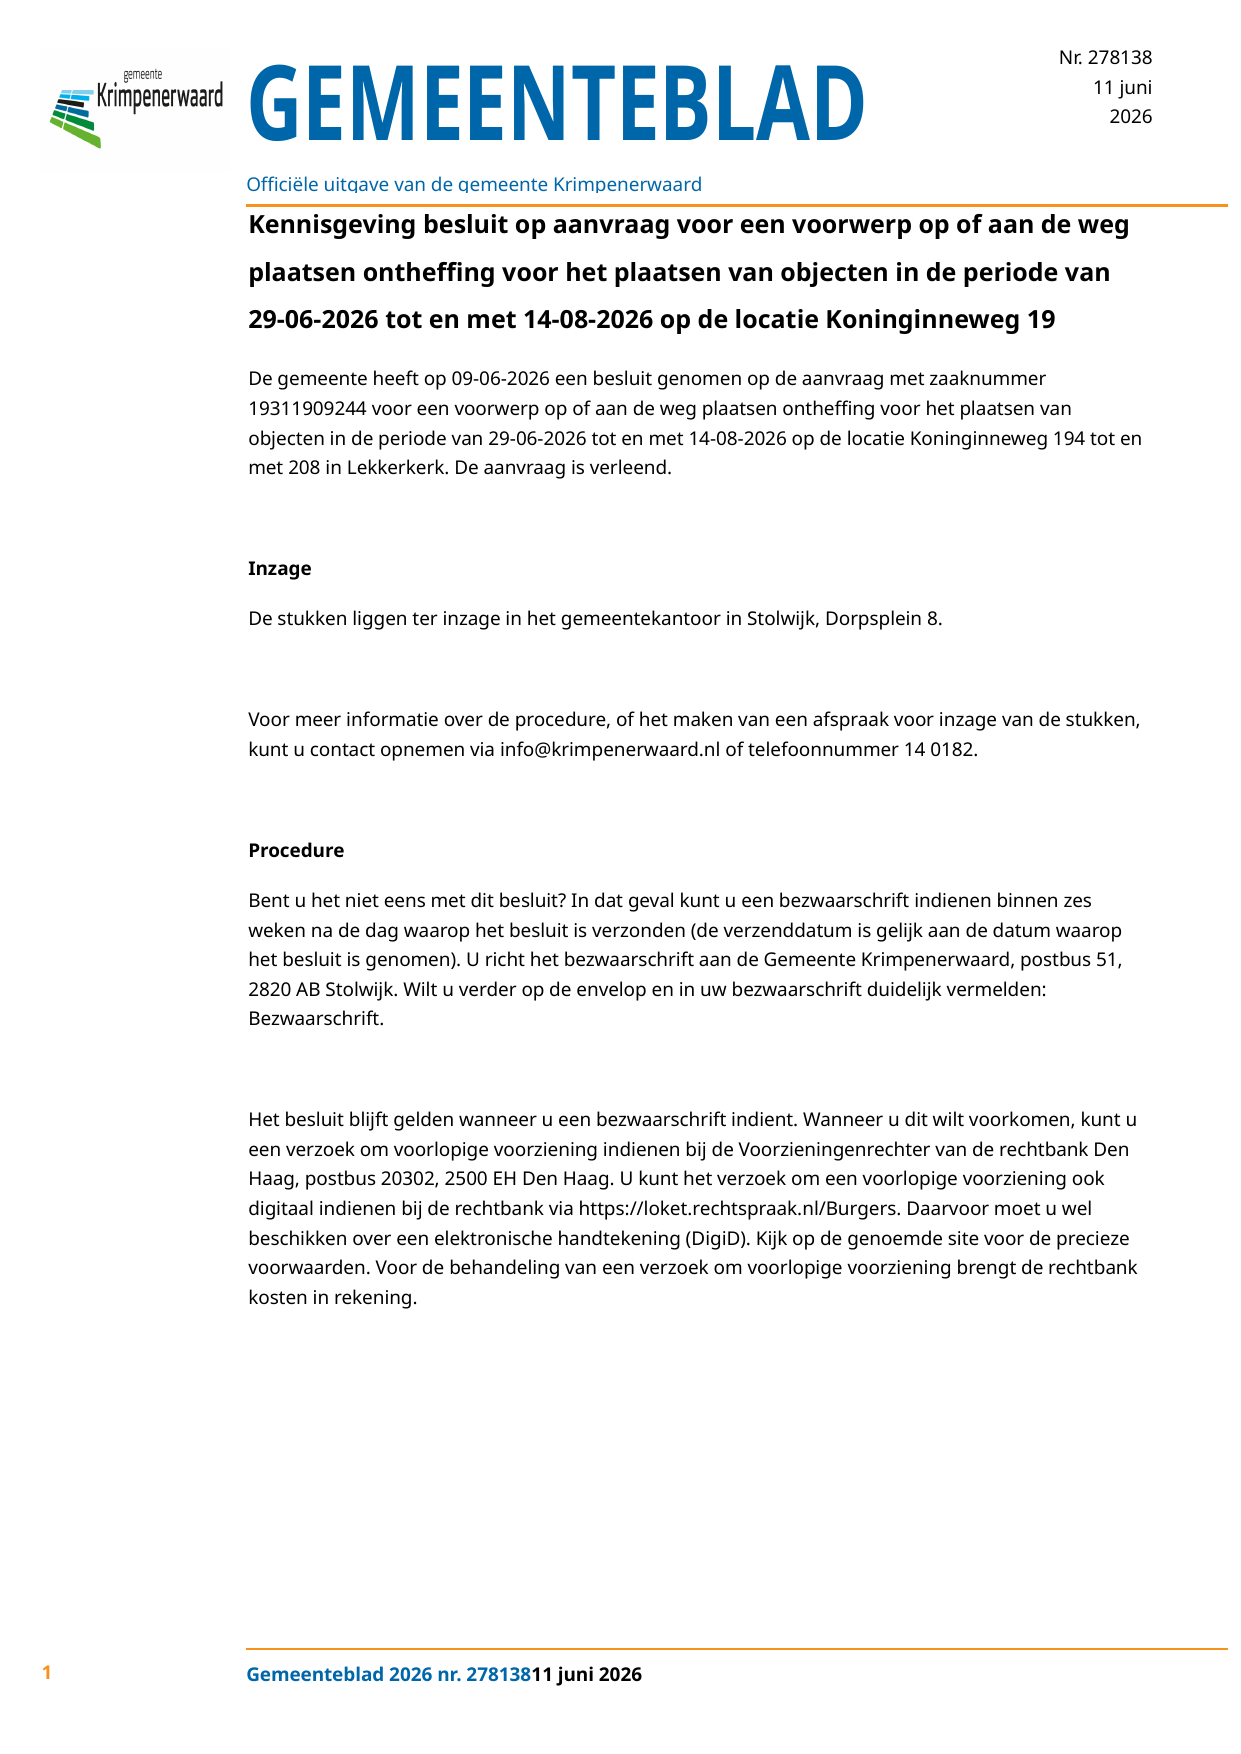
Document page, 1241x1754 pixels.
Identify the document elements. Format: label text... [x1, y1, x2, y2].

text Het besluit blijft gelden wanneer u een bezwaarschrift indient. Wanneer u dit wilt voorkomen, kunt u een verzoek om voorlopige voorziening indienen bij de Voorzieningenrechter van de rechtbank Den Haag, postbus 20302, 2500 EH Den Haag. U kunt het verzoek om een voorlopige voorziening ook digitaal indienen bij de rechtbank via https://loket.rechtspraak.nl/Burgers. Daarvoor moet u wel beschikken over een elektronische handtekening (DigiD). Kijk op de genoemde site voor de precieze voorwaarden. Voor de behandeling van een verzoek om voorlopige voorziening brengt de rechtbank kosten in rekening. [248, 1106, 1152, 1309]
text Bent u het niet eens met dit besluit? In dat geval kunt u een bezwaarschrift indienen binnen zes weken na de dag waarop het besluit is verzonden (de verzenddatum is gelijk aan de datum waarop het besluit is genomen). U richt het bezwaarschrift aan de Gemeente Krimpenerwaard, postbus 51, 2820 AB Stolwijk. Wilt u verder op de envelop en in uw bezwaarschrift duidelijk vermelden: Bezwaarschrift. [248, 887, 1152, 1031]
picture [41, 47, 231, 172]
text Inzage [248, 555, 1152, 581]
text De stukken liggen ter inzage in het gemeentekantoor in Stolwijk, Dorpsplein 8. [248, 606, 1152, 631]
text De gemeente heeft op 09-06-2026 een besluit genomen op de aanvraag met zaaknummer 19311909244 voor een voorwerp op of aan de weg plaatsen ontheffing voor het plaatsen van objecten in de periode van 29-06-2026 tot en met 14-08-2026 op de locatie Koninginneweg 194 tot en met 208 in Lekkerkerk. De aanvraag is verleend. [248, 366, 1152, 480]
text Voor meer informatie over de procedure, of het maken van een afspraak voor inzage van de stukken, kunt u contact opnemen via info@krimpenerwaard.nl of telefoonnummer 14 0182. [248, 706, 1152, 762]
text Procedure [248, 837, 1152, 862]
text Kennisgeving besluit op aanvraag voor een voorwerp op of aan de weg plaatsen ontheffing voor het plaatsen van objecten in de periode van 29-06-2026 tot en met 14-08-2026 op de locatie Koninginneweg 19 [248, 207, 1152, 336]
